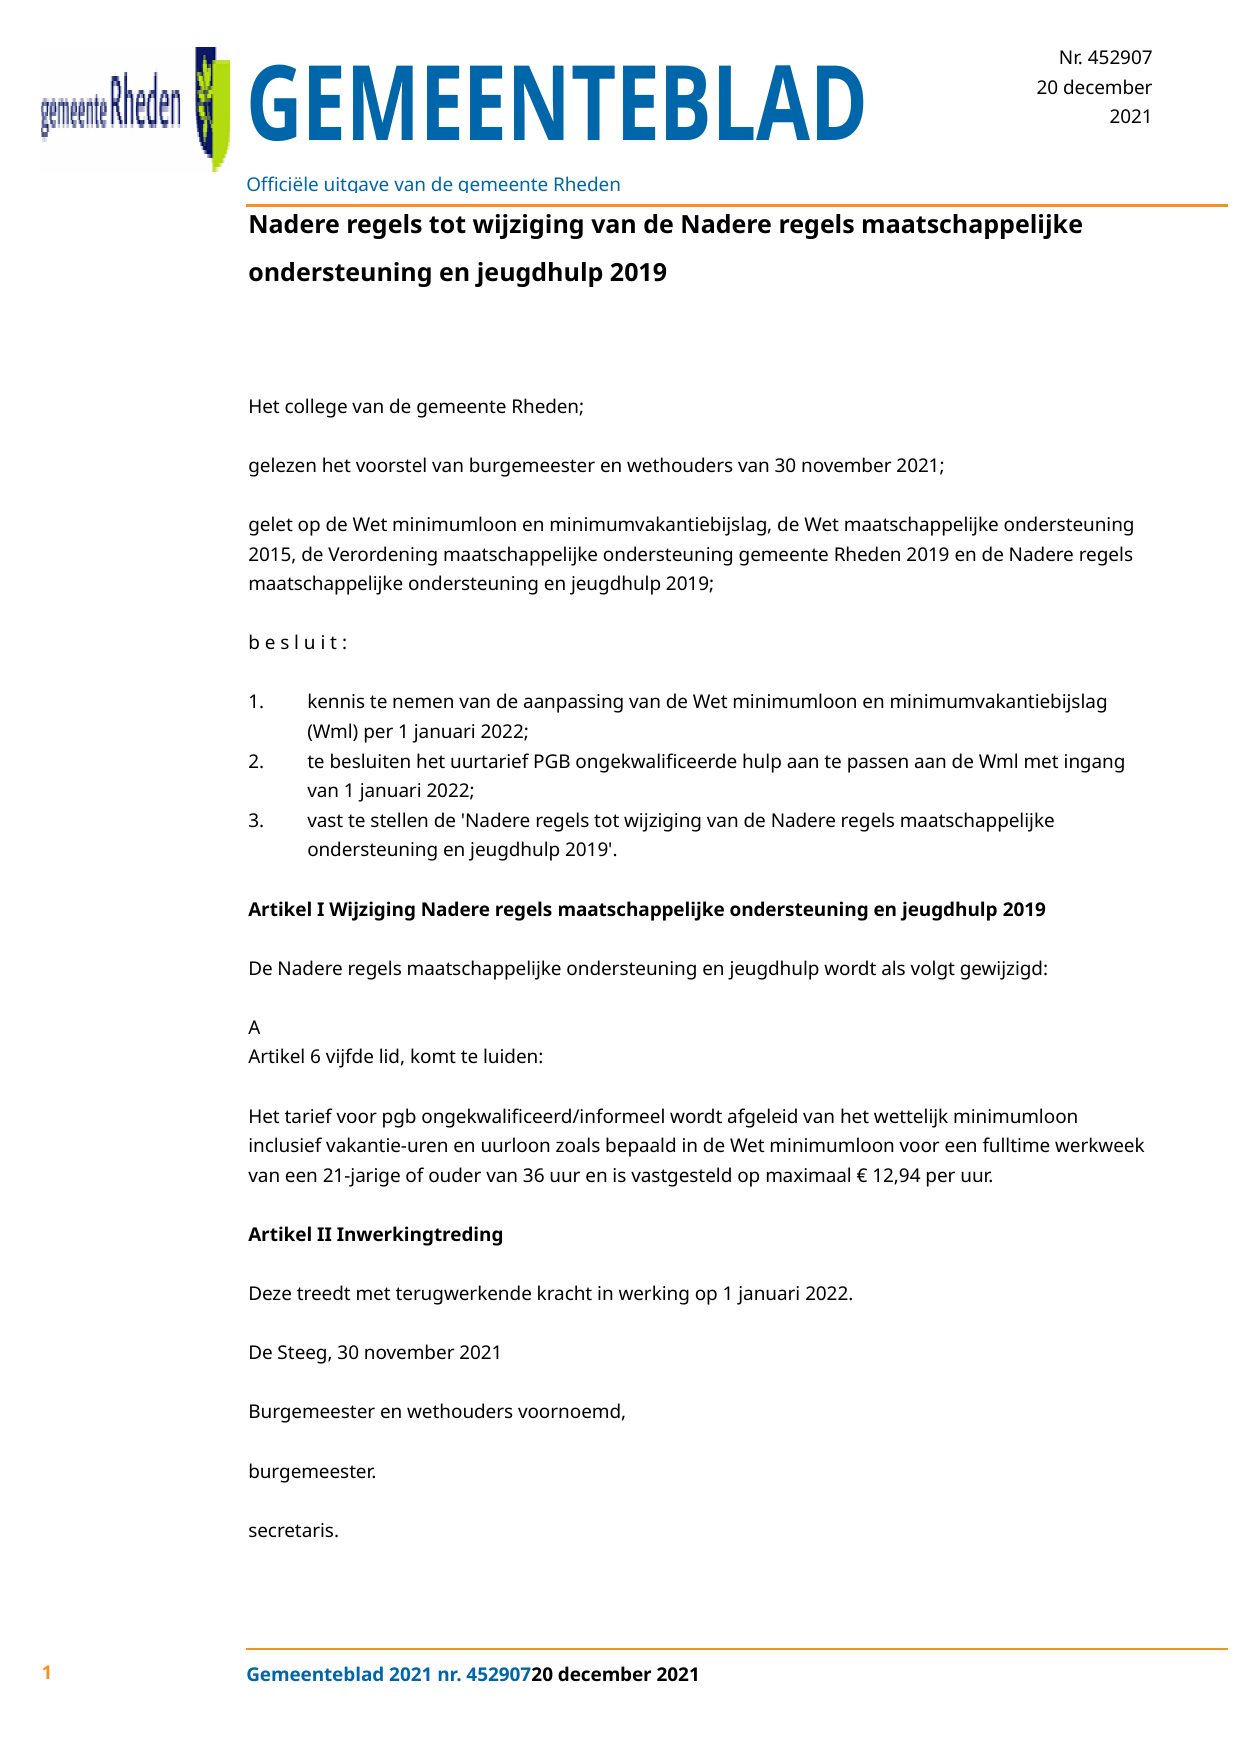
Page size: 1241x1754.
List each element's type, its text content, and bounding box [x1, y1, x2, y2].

text b e s l u i t : [248, 629, 1152, 655]
text De Nadere regels maatschappelijke ondersteuning en jeugdhulp wordt als volgt gewijzigd: [248, 955, 1152, 981]
picture [41, 47, 231, 172]
text Burgemeester en wethouders voornoemd, [248, 1399, 1152, 1424]
text Het college van de gemeente Rheden; [248, 393, 1152, 419]
text gelezen het voorstel van burgemeester en wethouders van 30 november 2021; [248, 452, 1152, 478]
text burgemeester. [248, 1458, 1152, 1484]
text Artikel I Wijziging Nadere regels maatschappelijke ondersteuning en jeugdhulp 2019 [248, 896, 1152, 922]
list kennis te nemen van de aanpassing van de Wet minimumloon en minimumvakantiebijslag (Wml) per 1 januari 2022; [248, 689, 1152, 744]
text Artikel 6 vijfde lid, komt te luiden: [248, 1044, 1152, 1069]
text De Steeg, 30 november 2021 [248, 1339, 1152, 1365]
list vast te stellen de 'Nadere regels tot wijziging van de Nadere regels maatschappelijke ondersteuning en jeugdhulp 2019'. [248, 807, 1152, 862]
text secretaris. [248, 1517, 1152, 1543]
text Artikel II Inwerkingtreding [248, 1221, 1152, 1247]
list te besluiten het uurtarief PGB ongekwalificeerde hulp aan te passen aan de Wml met ingang van 1 januari 2022; [248, 748, 1152, 803]
text Nadere regels tot wijziging van de Nadere regels maatschappelijke ondersteuning en jeugdhulp 2019 [248, 207, 1152, 288]
text gelet op de Wet minimumloon en minimumvakantiebijslag, de Wet maatschappelijke ondersteuning 2015, de Verordening maatschappelijke ondersteuning gemeente Rheden 2019 en de Nadere regels maatschappelijke ondersteuning en jeugdhulp 2019; [248, 511, 1152, 596]
text Deze treedt met terugwerkende kracht in werking op 1 januari 2022. [248, 1280, 1152, 1306]
text Het tarief voor pgb ongekwalificeerd/informeel wordt afgeleid van het wettelijk minimumloon inclusief vakantie-uren en uurloon zoals bepaald in de Wet minimumloon voor een fulltime werkweek van een 21-jarige of ouder van 36 uur en is vastgesteld op maximaal € 12,94 per uur. [248, 1103, 1152, 1188]
text A [248, 1014, 1152, 1040]
